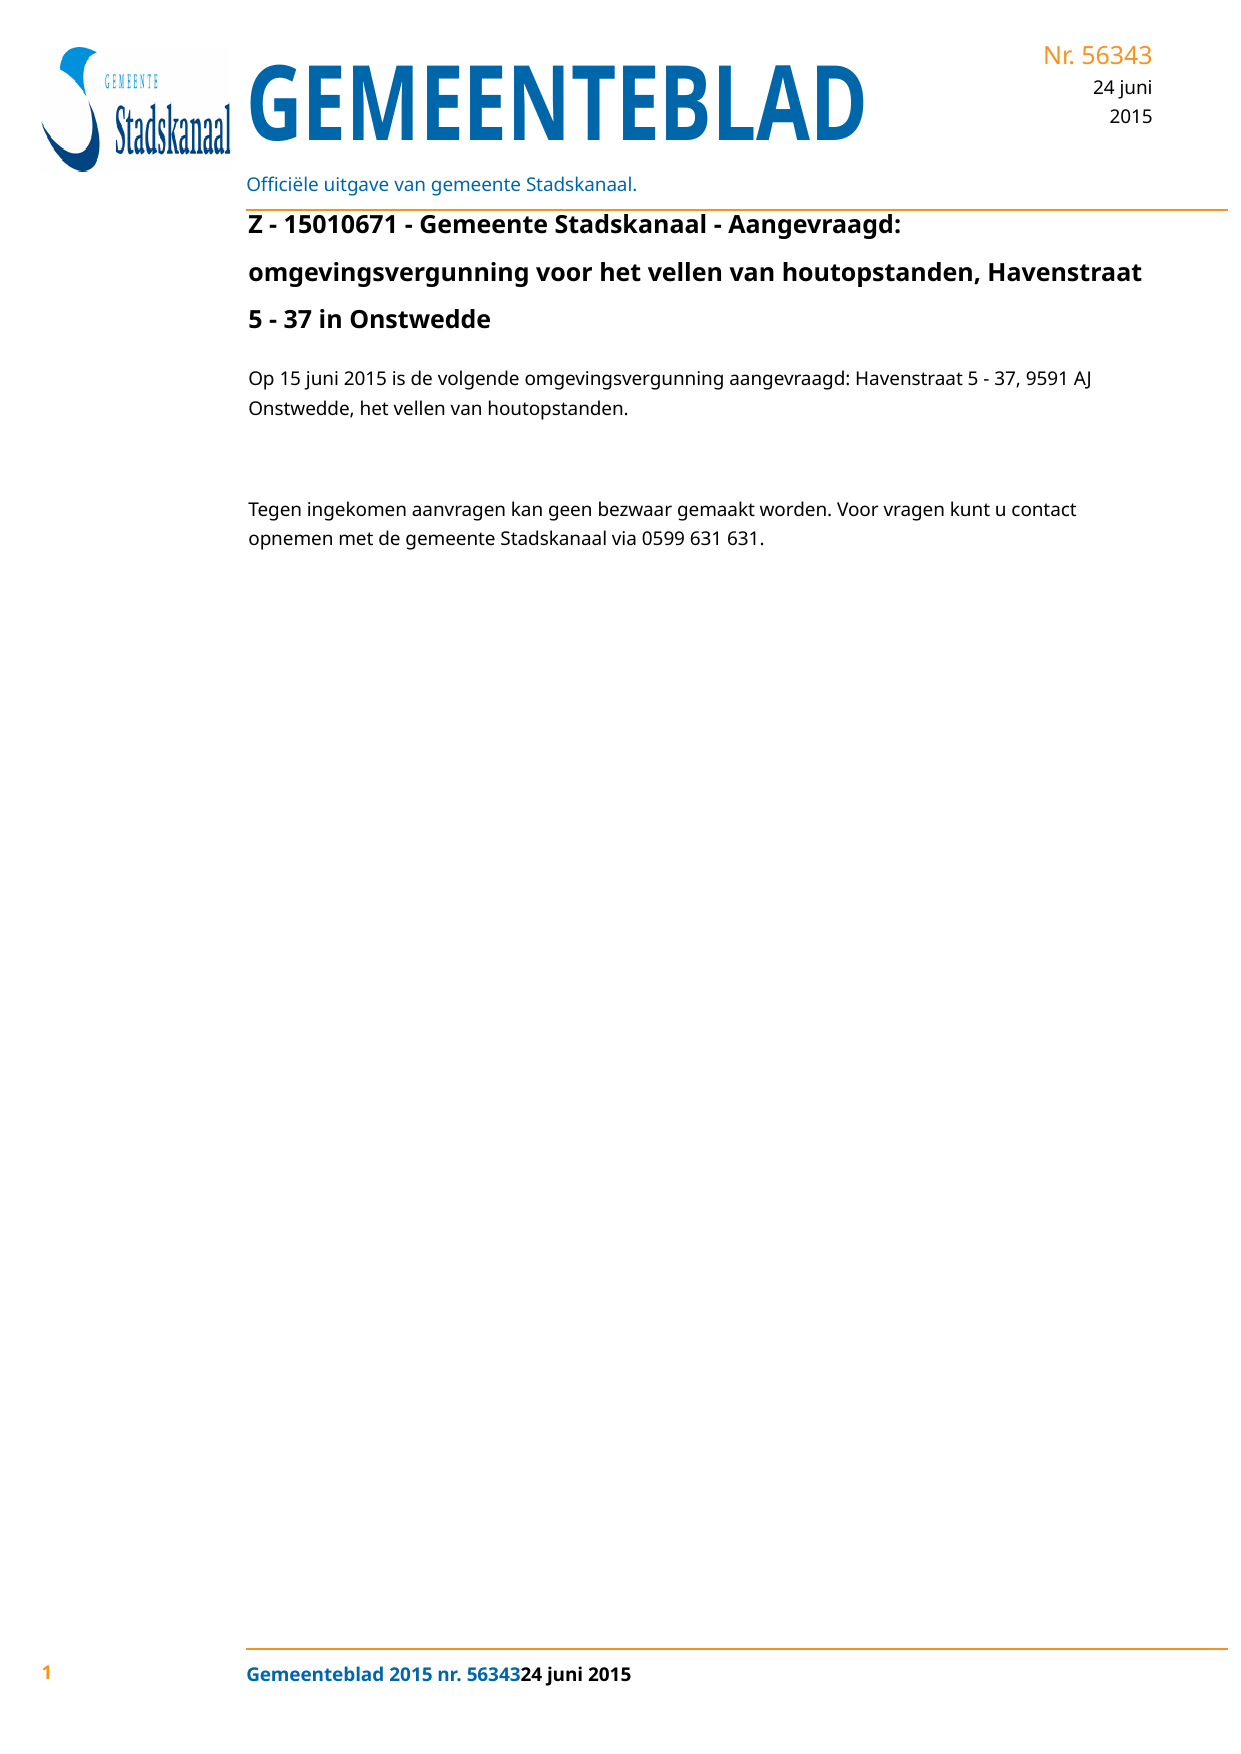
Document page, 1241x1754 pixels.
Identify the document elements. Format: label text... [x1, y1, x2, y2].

text Op 15 juni 2015 is de volgende omgevingsvergunning aangevraagd: Havenstraat 5 - 37, 9591 AJ Onstwedde, het vellen van houtopstanden. [248, 366, 1152, 421]
text Tegen ingekomen aanvragen kan geen bezwaar gemaakt worden. Voor vragen kunt u contact opnemen met de gemeente Stadskanaal via 0599 631 631. [248, 496, 1152, 551]
text Z - 15010671 - Gemeente Stadskanaal - Aangevraagd: omgevingsvergunning voor het vellen van houtopstanden, Havenstraat 5 - 37 in Onstwedde [248, 211, 1152, 336]
picture [41, 47, 231, 172]
